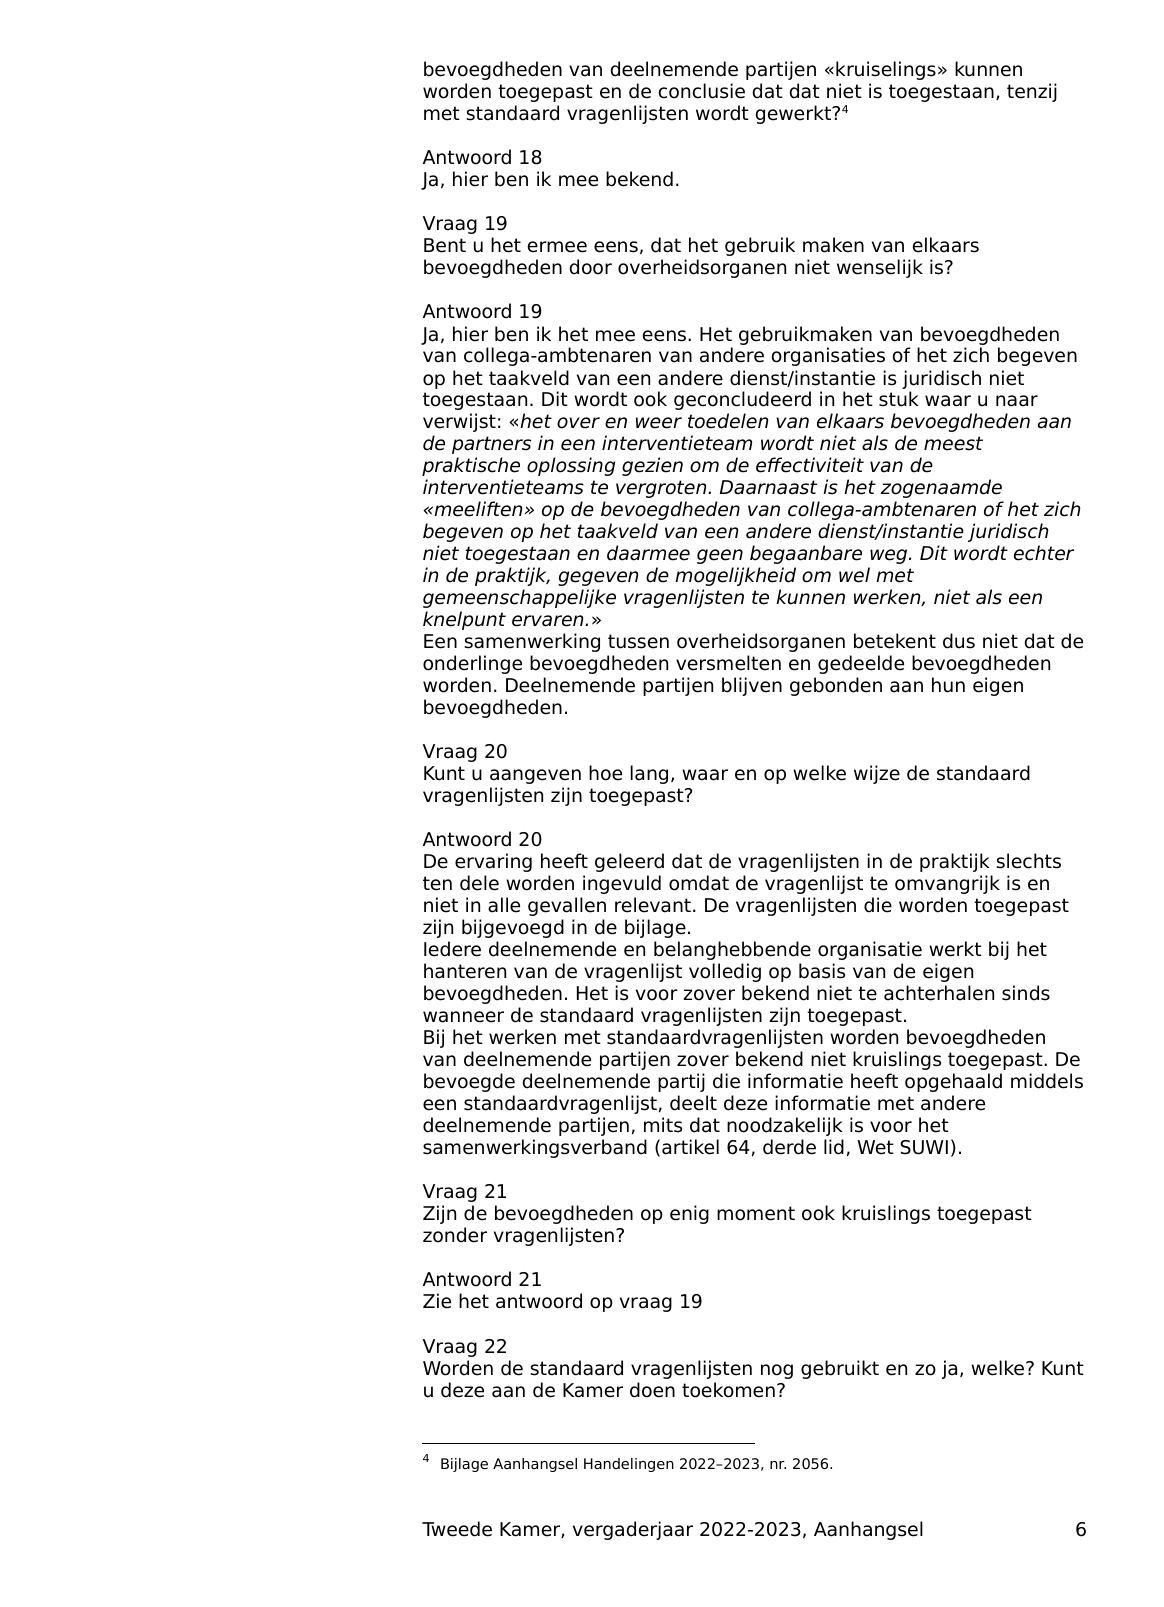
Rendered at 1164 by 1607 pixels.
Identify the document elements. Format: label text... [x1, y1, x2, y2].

text Kunt u aangeven hoe lang, waar en op welke wijze de standaard vragenlijsten zijn toegepast? [422, 763, 1087, 807]
text Vraag 21 [422, 1181, 1087, 1203]
text Vraag 19 [422, 213, 1087, 235]
text Bent u het ermee eens, dat het gebruik maken van elkaars bevoegdheden door overheidsorganen niet wenselijk is? [422, 235, 1087, 279]
text Vraag 22 [422, 1336, 1087, 1357]
text bevoegdheden van deelnemende partijen «kruiselings» kunnen worden toegepast en de conclusie dat dat niet is toegestaan, tenzij met standaard vragenlijsten wordt gewerkt? [422, 59, 1087, 125]
text De ervaring heeft geleerd dat de vragenlijsten in de praktijk slechts ten dele worden ingevuld omdat de vragenlijst te omvangrijk is en niet in alle gevallen relevant. De vragenlijsten die worden toegepast zijn bijgevoegd in de bijlage. [422, 851, 1087, 939]
text Ja, hier ben ik het mee eens. Het gebruikmaken van bevoegdheden van collega-ambtenaren van andere organisaties of het zich begeven op het taakveld van een andere dienst/instantie is juridisch niet toegestaan. Dit wordt ook geconcludeerd in het stuk waar u naar verwijst: «het over en weer toedelen van elkaars bevoegdheden aan de partners in een interventieteam wordt niet als de meest praktische oplossing gezien om de effectiviteit van de interventieteams te vergroten. Daarnaast is het zogenaamde «meeliften» op de bevoegdheden van collega-ambtenaren of het zich begeven op het taakveld van een andere dienst/instantie juridisch niet toegestaan en daarmee geen begaanbare weg. Dit wordt echter in de praktijk, gegeven de mogelijkheid om wel met gemeenschappelijke vragenlijsten te kunnen werken, niet als een knelpunt ervaren.» [422, 323, 1087, 631]
text Worden de standaard vragenlijsten nog gebruikt en zo ja, welke? Kunt u deze aan de Kamer doen toekomen? [422, 1357, 1087, 1401]
text Zijn de bevoegdheden op enig moment ook kruislings toegepast zonder vragenlijsten? [422, 1203, 1087, 1247]
text Bij het werken met standaardvragenlijsten worden bevoegdheden van deelnemende partijen zover bekend niet kruislings toegepast. De bevoegde deelnemende partij die informatie heeft opgehaald middels een standaardvragenlijst, deelt deze informatie met andere deelnemende partijen, mits dat noodzakelijk is voor het samenwerkingsverband (artikel 64, derde lid, Wet SUWI). [422, 1027, 1087, 1159]
text Bijlage Aanhangsel Handelingen 2022–2023, nr. 2056. [422, 1452, 1087, 1474]
text Antwoord 19 [422, 301, 1087, 323]
text Antwoord 20 [422, 829, 1087, 851]
text Vraag 20 [422, 741, 1087, 763]
text Een samenwerking tussen overheidsorganen betekent dus niet dat de onderlinge bevoegdheden versmelten en gedeelde bevoegdheden worden. Deelnemende partijen blijven gebonden aan hun eigen bevoegdheden. [422, 631, 1087, 719]
text Antwoord 18 [422, 147, 1087, 169]
text Zie het antwoord op vraag 19 [422, 1291, 1087, 1313]
text Antwoord 21 [422, 1269, 1087, 1291]
text Ja, hier ben ik mee bekend. [422, 169, 1087, 191]
text Iedere deelnemende en belanghebbende organisatie werkt bij het hanteren van de vragenlijst volledig op basis van de eigen bevoegdheden. Het is voor zover bekend niet te achterhalen sinds wanneer de standaard vragenlijsten zijn toegepast. [422, 939, 1087, 1027]
